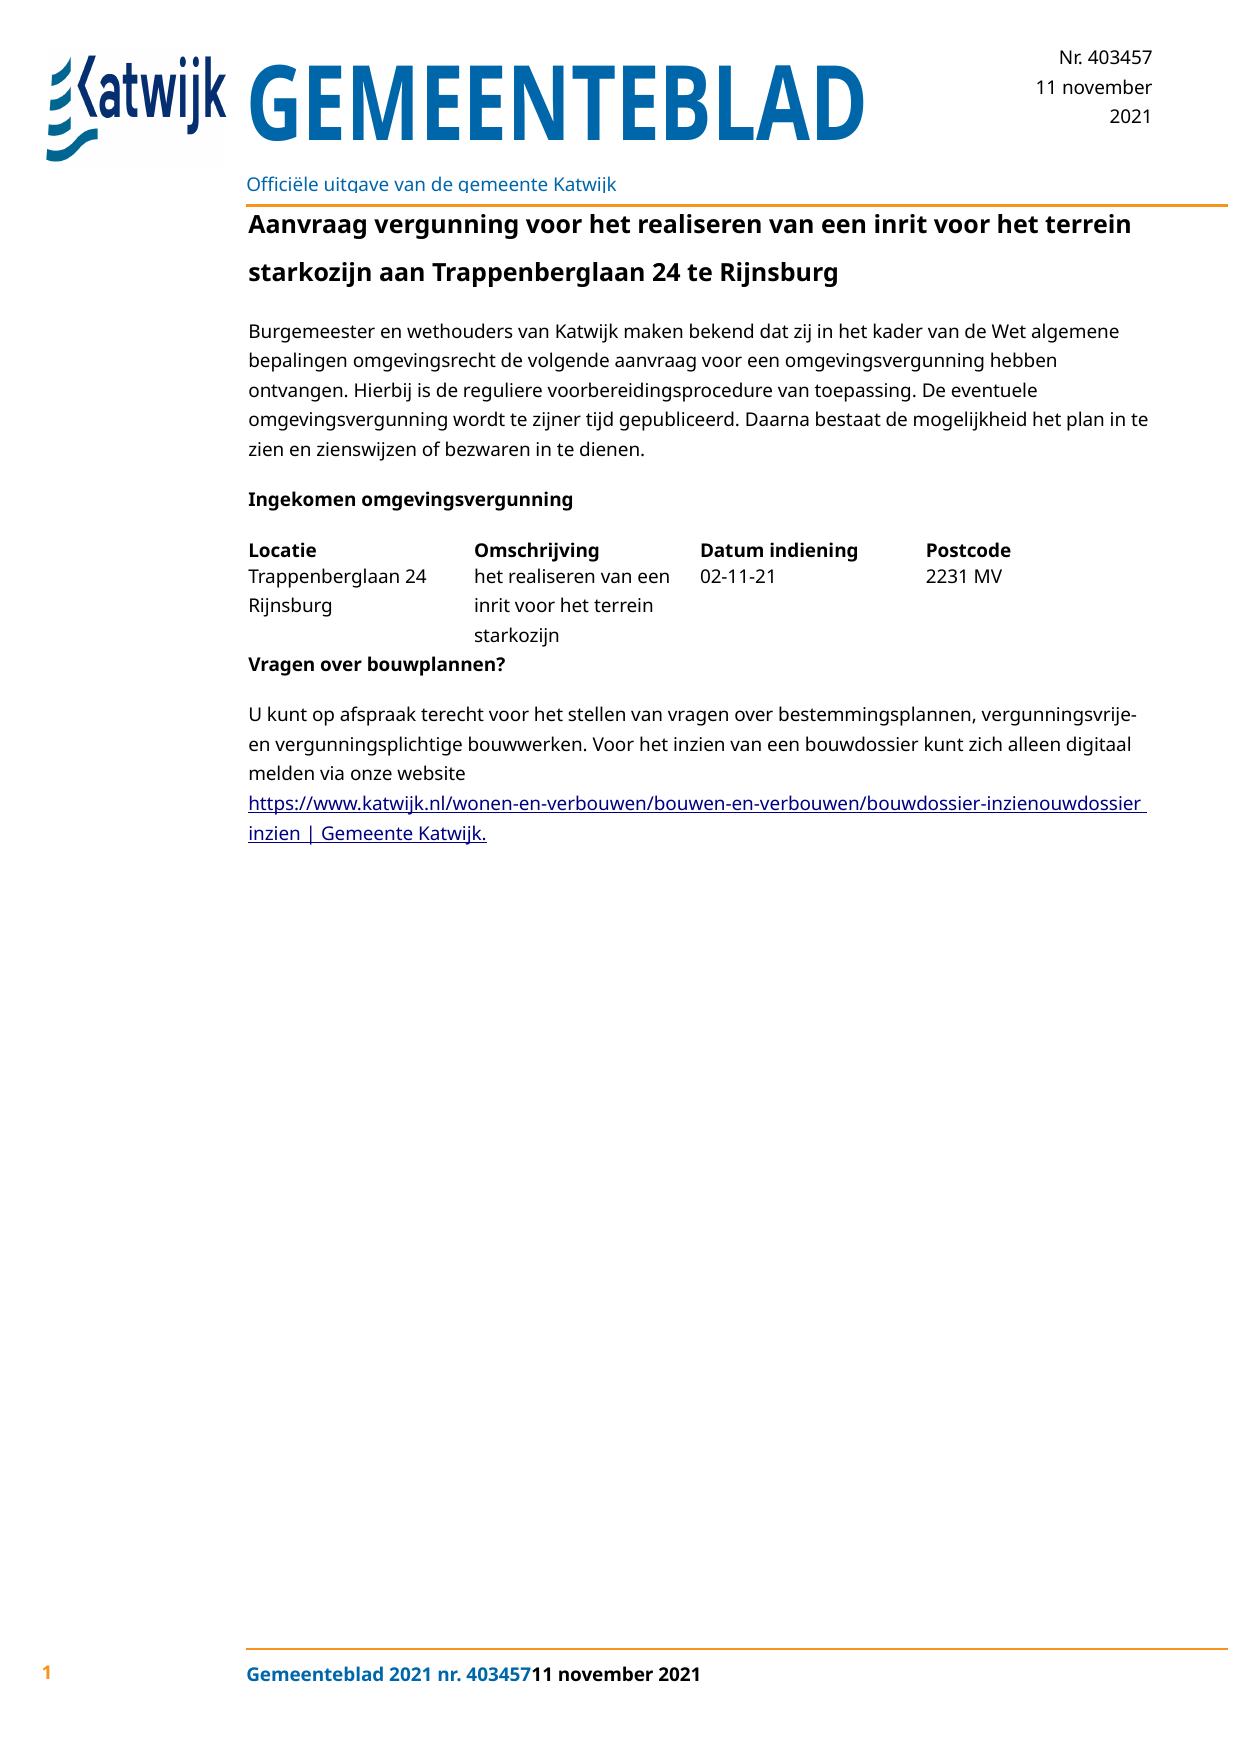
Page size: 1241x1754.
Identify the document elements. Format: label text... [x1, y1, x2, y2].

table_header Postcode [926, 537, 1152, 563]
text Vragen over bouwplannen? [248, 651, 1152, 677]
table_cell het realiseren van een inrit voor het terrein starkozijn [474, 563, 700, 648]
text Ingekomen omgevingsvergunning [248, 487, 1152, 512]
table_cell Trappenberglaan 24 Rijnsburg [248, 563, 474, 648]
table_header Omschrijving [474, 537, 700, 563]
picture [41, 47, 231, 172]
text Burgemeester en wethouders van Katwijk maken bekend dat zij in het kader van de Wet algemene bepalingen omgevingsrecht de volgende aanvraag voor een omgevingsvergunning hebben ontvangen. Hierbij is de reguliere voorbereidingsprocedure van toepassing. De eventuele omgevingsvergunning wordt te zijner tijd gepubliceerd. Daarna bestaat de mogelijkheid het plan in te zien en zienswijzen of bezwaren in te dienen. [248, 318, 1152, 462]
table_header Datum indiening [700, 537, 926, 563]
text U kunt op afspraak terecht voor het stellen van vragen over bestemmingsplannen, vergunningsvrije- en vergunningsplichtige bouwwerken. Voor het inzien van een bouwdossier kunt zich alleen digitaal melden via onze website https://www.katwijk.nl/wonen-en-verbouwen/bouwen-en-verbouwen/bouwdossier-inzienouwdossier inzien | Gemeente Katwijk. [248, 701, 1152, 846]
table_header Locatie [248, 537, 474, 563]
text Aanvraag vergunning voor het realiseren van een inrit voor het terrein starkozijn aan Trappenberglaan 24 te Rijnsburg [248, 207, 1152, 288]
table_cell 2231 MV [926, 563, 1152, 648]
table_cell 02-11-21 [700, 563, 926, 648]
